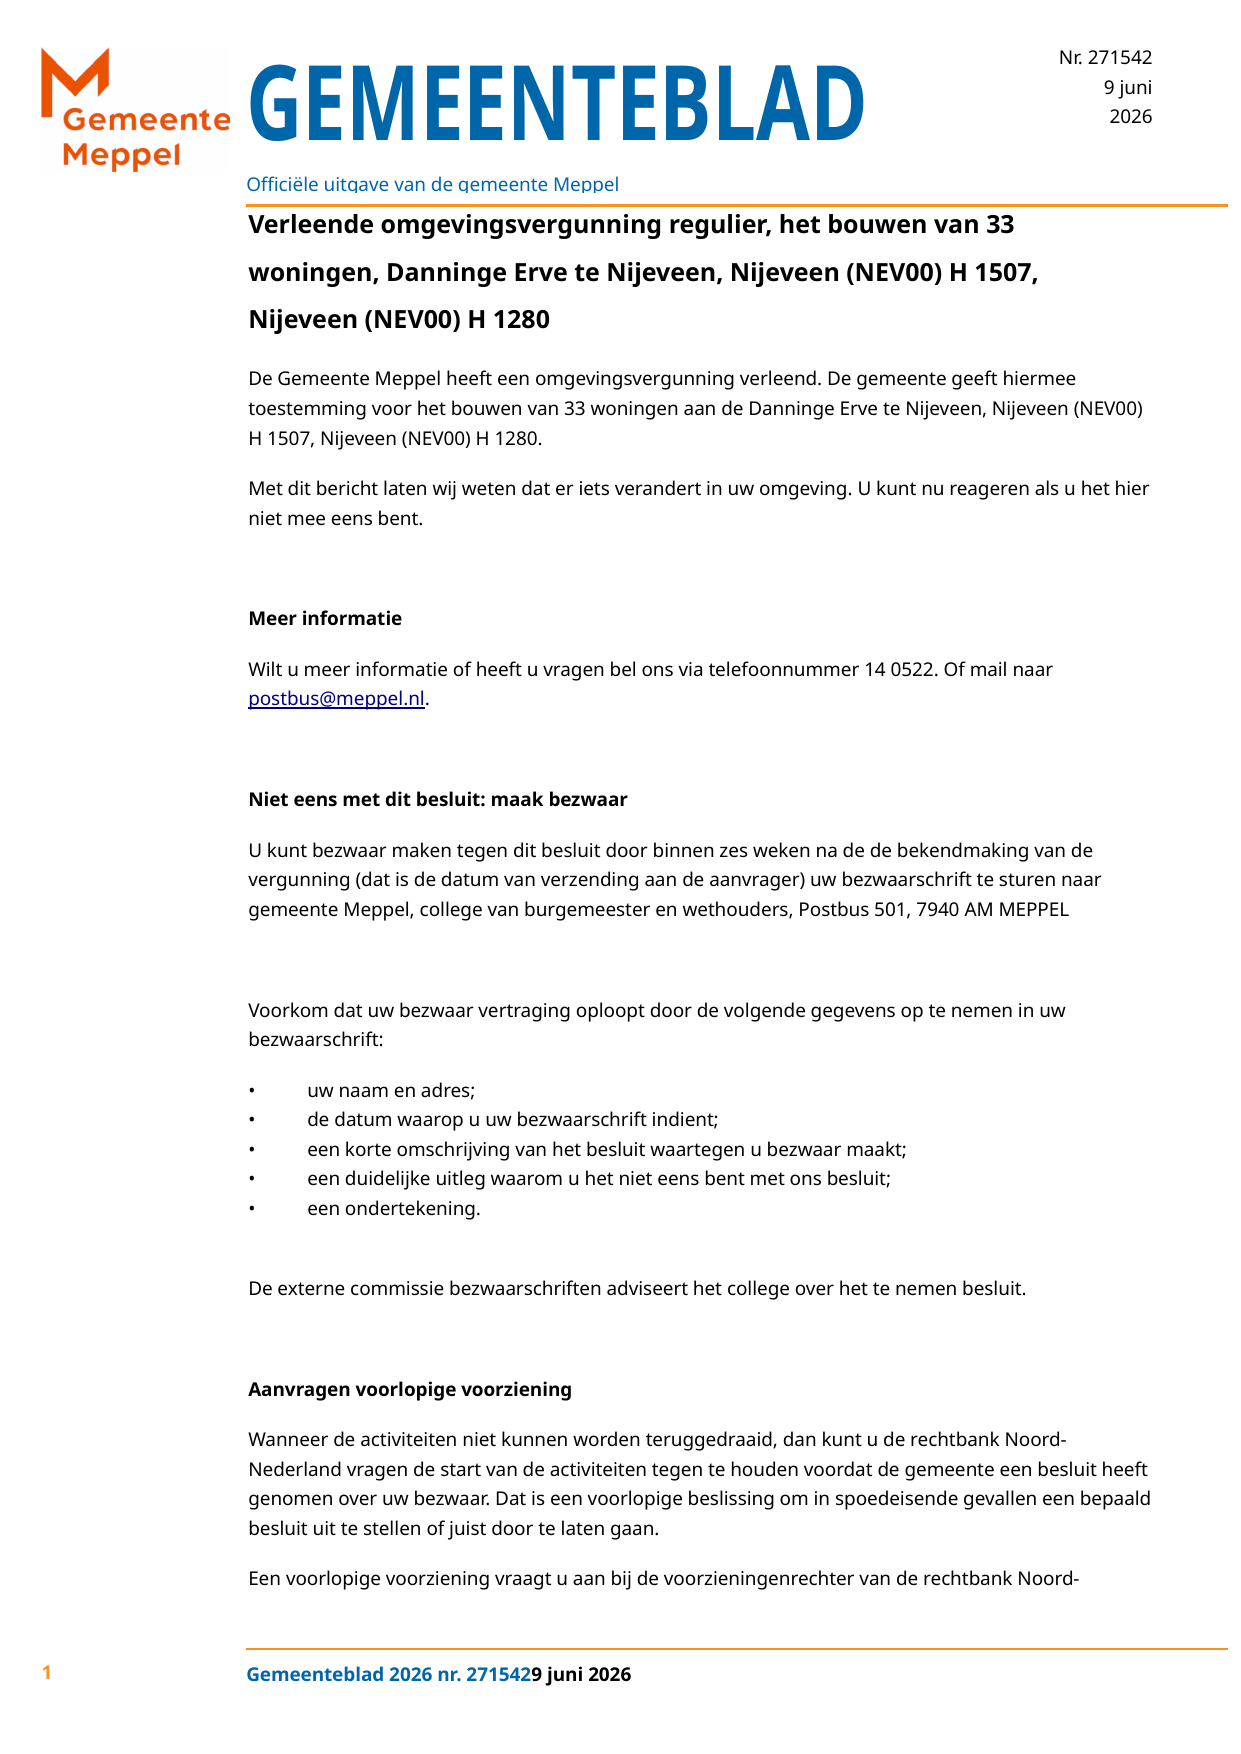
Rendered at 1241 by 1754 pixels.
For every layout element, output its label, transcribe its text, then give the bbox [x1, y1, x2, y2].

text Met dit bericht laten wij weten dat er iets verandert in uw omgeving. U kunt nu reageren als u het hier niet mee eens bent. [248, 475, 1152, 530]
text Aanvragen voorlopige voorziening [248, 1376, 1152, 1402]
list een korte omschrijving van het besluit waartegen u bezwaar maakt; [248, 1136, 1152, 1162]
list een ondertekening. [248, 1195, 1152, 1221]
text Wilt u meer informatie of heeft u vragen bel ons via telefoonnummer 14 0522. Of mail naar postbus@meppel.nl. [248, 656, 1152, 711]
list een duidelijke uitleg waarom u het niet eens bent met ons besluit; [248, 1166, 1152, 1191]
list de datum waarop u uw bezwaarschrift indient; [248, 1106, 1152, 1132]
text De externe commissie bezwaarschriften adviseert het college over het te nemen besluit. [248, 1275, 1152, 1301]
text U kunt bezwaar maken tegen dit besluit door binnen zes weken na de de bekendmaking van de vergunning (dat is de datum van verzending aan de aanvrager) uw bezwaarschrift te sturen naar gemeente Meppel, college van burgemeester en wethouders, Postbus 501, 7940 AM MEPPEL [248, 837, 1152, 922]
text Wanneer de activiteiten niet kunnen worden teruggedraaid, dan kunt u de rechtbank Noord-Nederland vragen de start van de activiteiten tegen te houden voordat de gemeente een besluit heeft genomen over uw bezwaar. Dat is een voorlopige beslissing om in spoedeisende gevallen een bepaald besluit uit te stellen of juist door te laten gaan. [248, 1426, 1152, 1541]
text Meer informatie [248, 606, 1152, 631]
picture [41, 47, 231, 172]
text Niet eens met dit besluit: maak bezwaar [248, 786, 1152, 812]
text De Gemeente Meppel heeft een omgevingsvergunning verleend. De gemeente geeft hiermee toestemming voor het bouwen van 33 woningen aan de Danninge Erve te Nijeveen, Nijeveen (NEV00) H 1507, Nijeveen (NEV00) H 1280. [248, 366, 1152, 450]
text Een voorlopige voorziening vraagt u aan bij de voorzieningenrechter van de rechtbank Noord- [248, 1566, 1152, 1591]
text Voorkom dat uw bezwaar vertraging oploopt door de volgende gegevens op te nemen in uw bezwaarschrift: [248, 997, 1152, 1052]
text Verleende omgevingsvergunning regulier, het bouwen van 33 woningen, Danninge Erve te Nijeveen, Nijeveen (NEV00) H 1507, Nijeveen (NEV00) H 1280 [248, 207, 1152, 336]
list uw naam en adres; [248, 1077, 1152, 1102]
